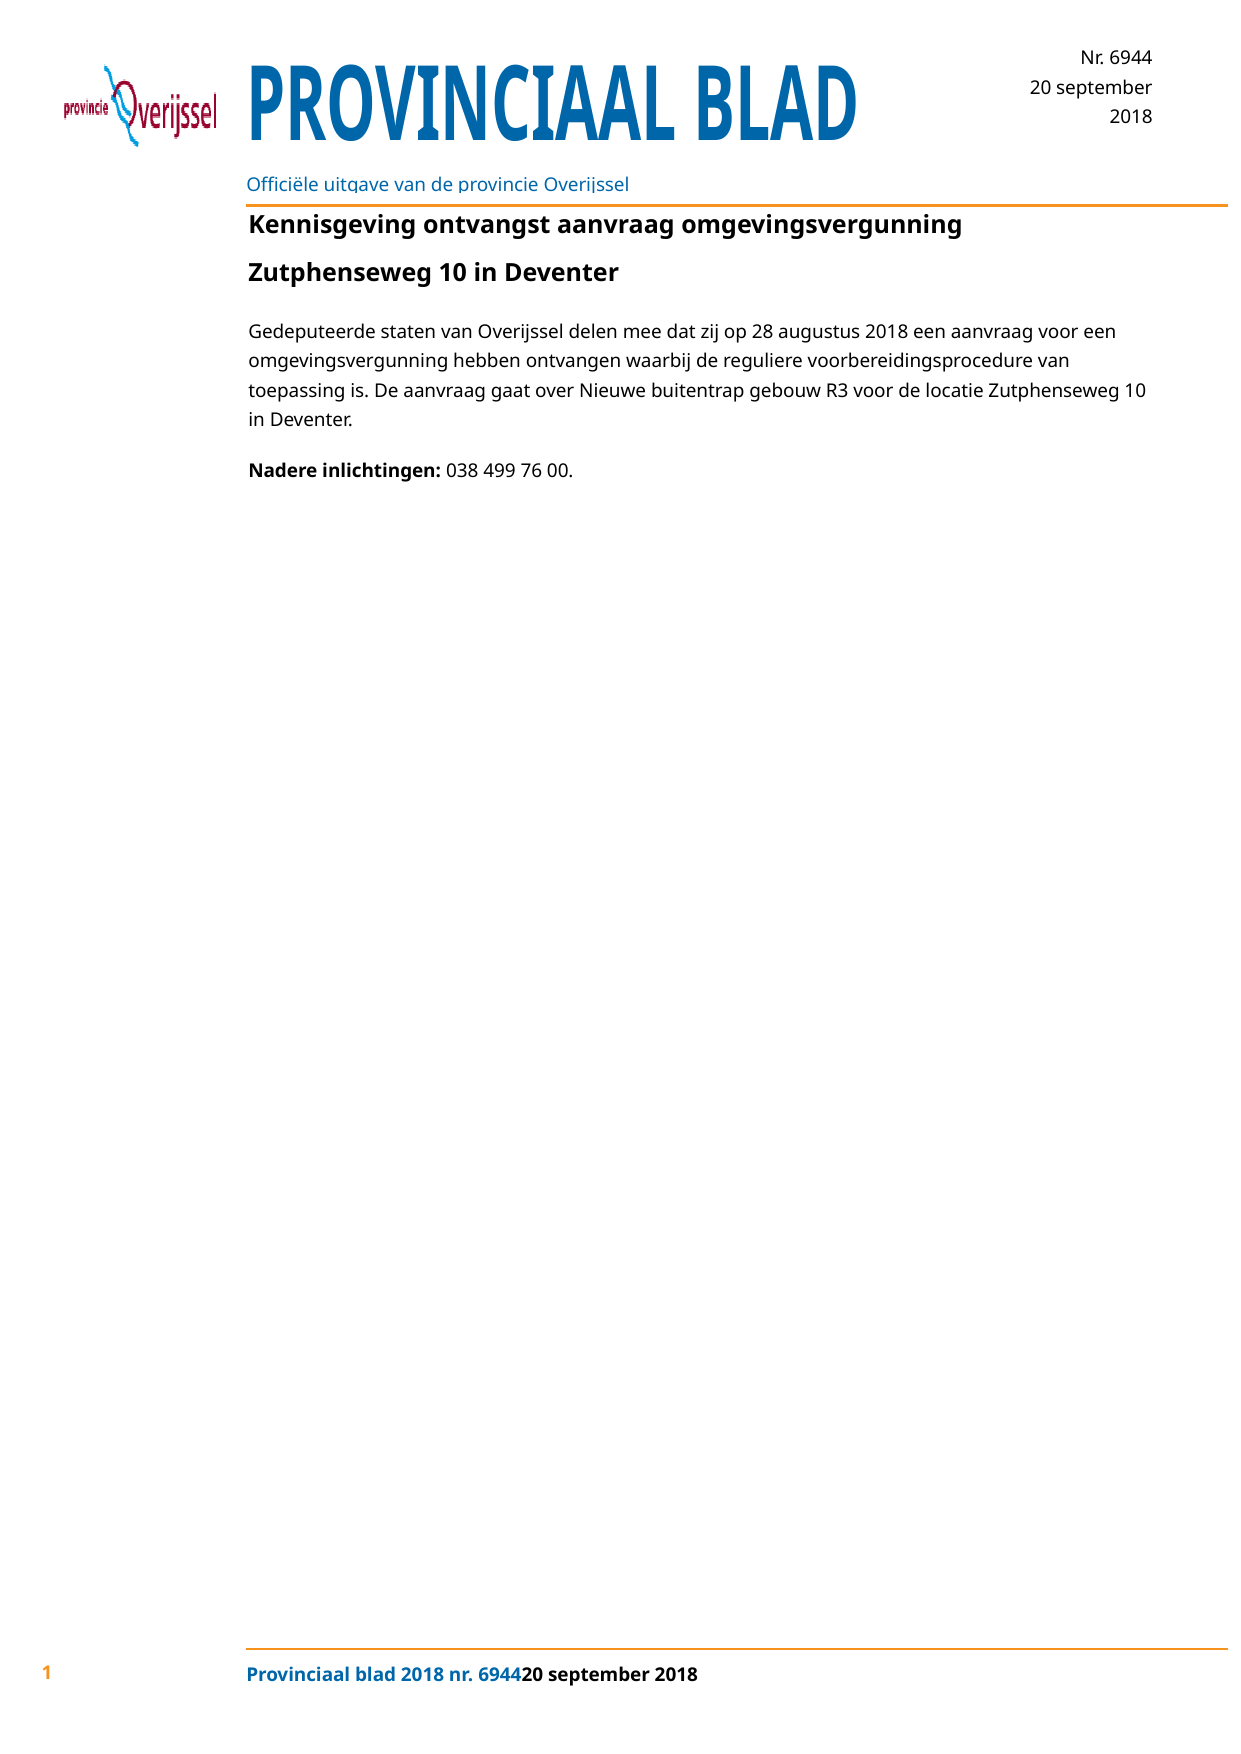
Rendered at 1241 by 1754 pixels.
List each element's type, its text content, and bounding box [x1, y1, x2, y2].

text Gedeputeerde staten van Overijssel delen mee dat zij op 28 augustus 2018 een aanvraag voor een omgevingsvergunning hebben ontvangen waarbij de reguliere voorbereidingsprocedure van toepassing is. De aanvraag gaat over Nieuwe buitentrap gebouw R3 voor de locatie Zutphenseweg 10 in Deventer. [248, 318, 1152, 432]
text Nadere inlichtingen: 038 499 76 00. [248, 457, 1152, 483]
text Kennisgeving ontvangst aanvraag omgevingsvergunning Zutphenseweg 10 in Deventer [248, 207, 1152, 288]
picture [41, 47, 231, 172]
